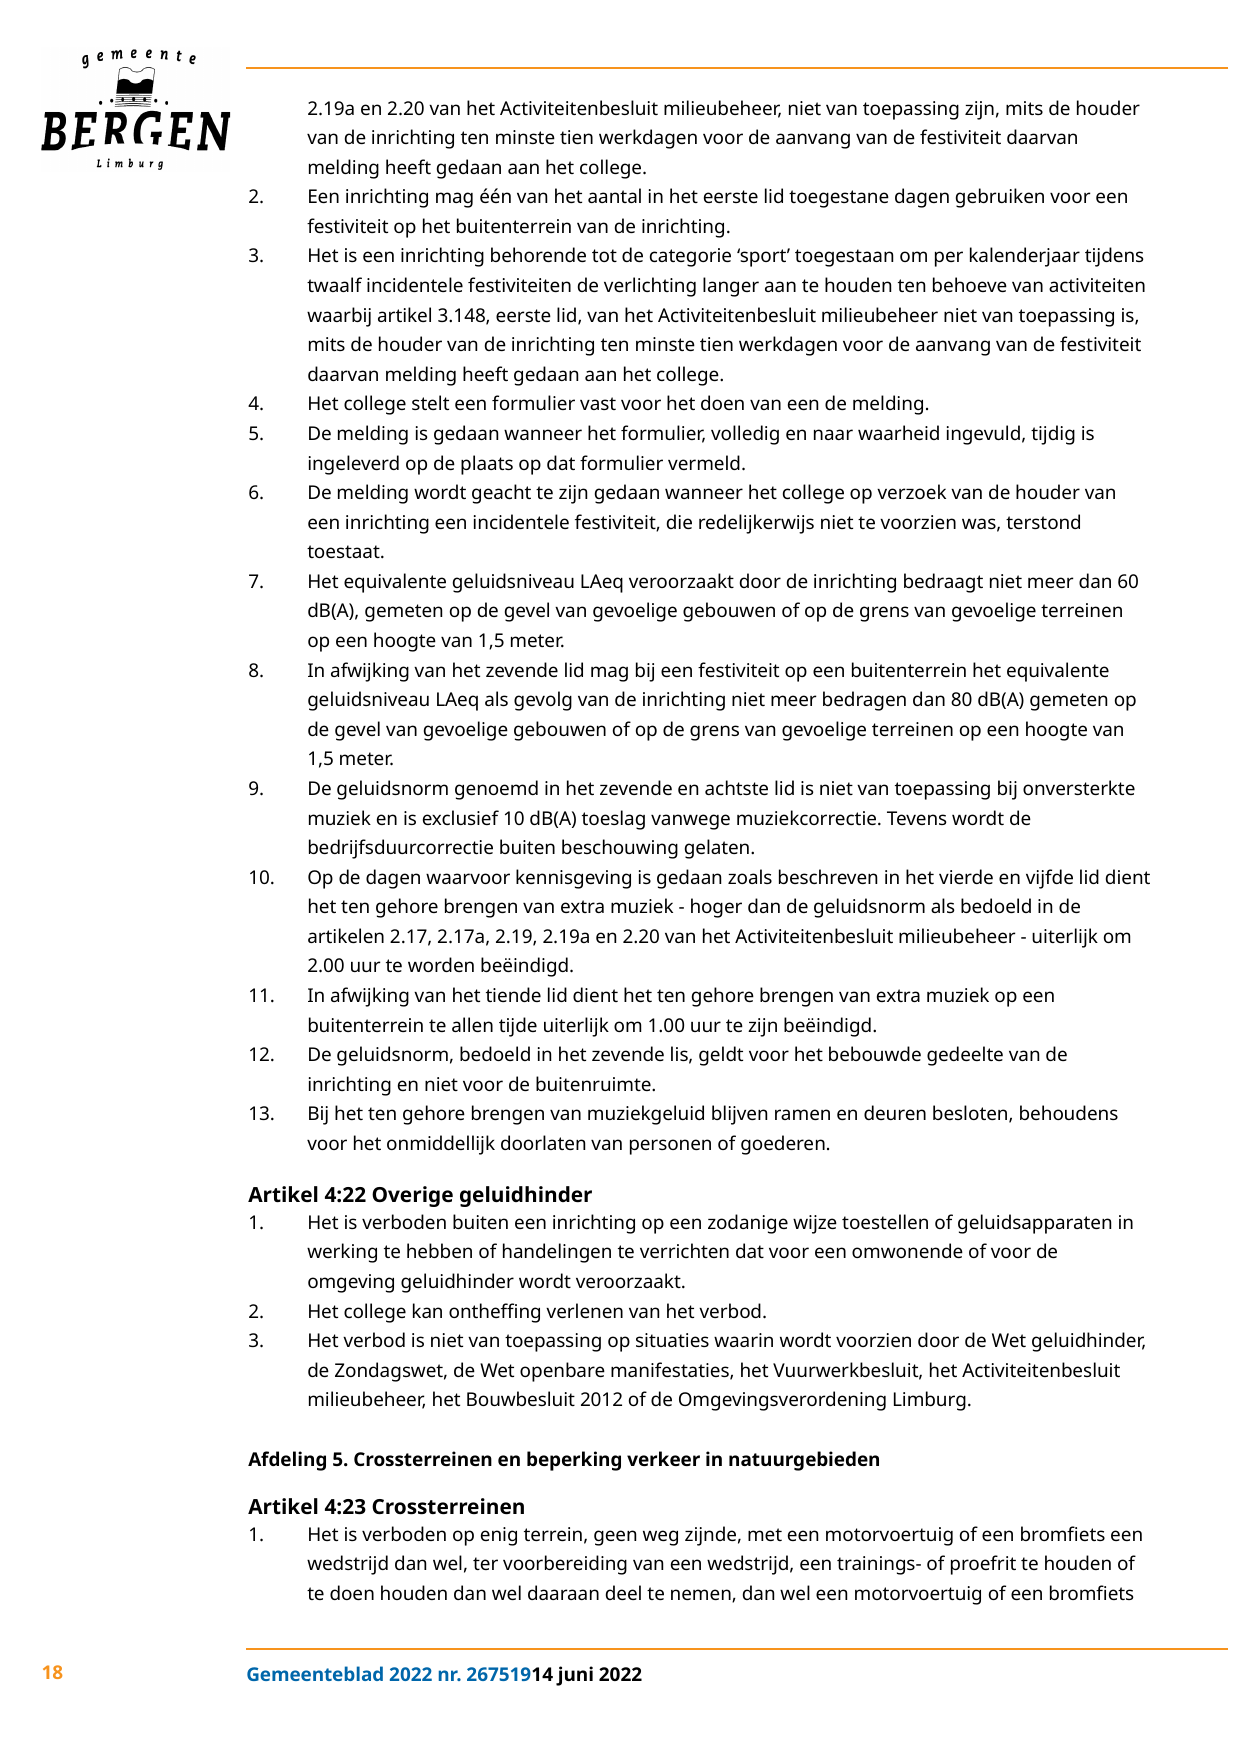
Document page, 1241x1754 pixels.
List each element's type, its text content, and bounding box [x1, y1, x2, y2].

text Artikel 4:22 Overige geluidhinder [248, 1181, 1152, 1209]
list Bij het ten gehore brengen van muziekgeluid blijven ramen en deuren besloten, behoudens voor het onmiddellijk doorlaten van personen of goederen. [248, 1101, 1152, 1156]
picture [41, 47, 231, 172]
text Artikel 4:23 Crossterreinen [248, 1492, 1152, 1521]
list De melding is gedaan wanneer het formulier, volledig en naar waarheid ingevuld, tijdig is ingeleverd op de plaats op dat formulier vermeld. [248, 420, 1152, 476]
text Afdeling 5. Crossterreinen en beperking verkeer in natuurgebieden [248, 1446, 1152, 1471]
list Het equivalente geluidsniveau LAeq veroorzaakt door de inrichting bedraagt niet meer dan 60 dB(A), gemeten op de gevel van gevoelige gebouwen of op de grens van gevoelige terreinen op een hoogte van 1,5 meter. [248, 568, 1152, 653]
list Het is verboden buiten een inrichting op een zodanige wijze toestellen of geluidsapparaten in werking te hebben of handelingen te verrichten dat voor een omwonende of voor de omgeving geluidhinder wordt veroorzaakt. [248, 1209, 1152, 1294]
list Op de dagen waarvoor kennisgeving is gedaan zoals beschreven in het vierde en vijfde lid dient het ten gehore brengen van extra muziek - hoger dan de geluidsnorm als bedoeld in de artikelen 2.17, 2.17a, 2.19, 2.19a en 2.20 van het Activiteitenbesluit milieubeheer - uiterlijk om 2.00 uur te worden beëindigd. [248, 864, 1152, 978]
list De melding wordt geacht te zijn gedaan wanneer het college op verzoek van de houder van een inrichting een incidentele festiviteit, die redelijkerwijs niet te voorzien was, terstond toestaat. [248, 479, 1152, 564]
list Het college stelt een formulier vast voor het doen van een de melding. [248, 391, 1152, 416]
list De geluidsnorm, bedoeld in het zevende lis, geldt voor het bebouwde gedeelte van de inrichting en niet voor de buitenruimte. [248, 1041, 1152, 1097]
list In afwijking van het tiende lid dient het ten gehore brengen van extra muziek op een buitenterrein te allen tijde uiterlijk om 1.00 uur te zijn beëindigd. [248, 982, 1152, 1038]
list Het college kan ontheffing verlenen van het verbod. [248, 1298, 1152, 1323]
list Het is verboden op enig terrein, geen weg zijnde, met een motorvoertuig of een bromfiets een wedstrijd dan wel, ter voorbereiding van een wedstrijd, een trainings- of proefrit te houden of te doen houden dan wel daaraan deel te nemen, dan wel een motorvoertuig of een bromfiets [248, 1521, 1152, 1606]
list In afwijking van het zevende lid mag bij een festiviteit op een buitenterrein het equivalente geluidsniveau LAeq als gevolg van de inrichting niet meer bedragen dan 80 dB(A) gemeten op de gevel van gevoelige gebouwen of op de grens van gevoelige terreinen op een hoogte van 1,5 meter. [248, 657, 1152, 771]
list Het is een inrichting behorende tot de categorie ‘sport’ toegestaan om per kalenderjaar tijdens twaalf incidentele festiviteiten de verlichting langer aan te houden ten behoeve van activiteiten waarbij artikel 3.148, eerste lid, van het Activiteitenbesluit milieubeheer niet van toepassing is, mits de houder van de inrichting ten minste tien werkdagen voor de aanvang van de festiviteit daarvan melding heeft gedaan aan het college. [248, 243, 1152, 387]
list De geluidsnorm genoemd in het zevende en achtste lid is niet van toepassing bij onversterkte muziek en is exclusief 10 dB(A) toeslag vanwege muziekcorrectie. Tevens wordt de bedrijfsduurcorrectie buiten beschouwing gelaten. [248, 775, 1152, 860]
list Het verbod is niet van toepassing op situaties waarin wordt voorzien door de Wet geluidhinder, de Zondagswet, de Wet openbare manifestaties, het Vuurwerkbesluit, het Activiteitenbesluit milieubeheer, het Bouwbesluit 2012 of de Omgevingsverordening Limburg. [248, 1327, 1152, 1412]
list 2.19a en 2.20 van het Activiteitenbesluit milieubeheer, niet van toepassing zijn, mits de houder van de inrichting ten minste tien werkdagen voor de aanvang van de festiviteit daarvan melding heeft gedaan aan het college. [248, 95, 1152, 180]
list Een inrichting mag één van het aantal in het eerste lid toegestane dagen gebruiken voor een festiviteit op het buitenterrein van de inrichting. [248, 183, 1152, 239]
